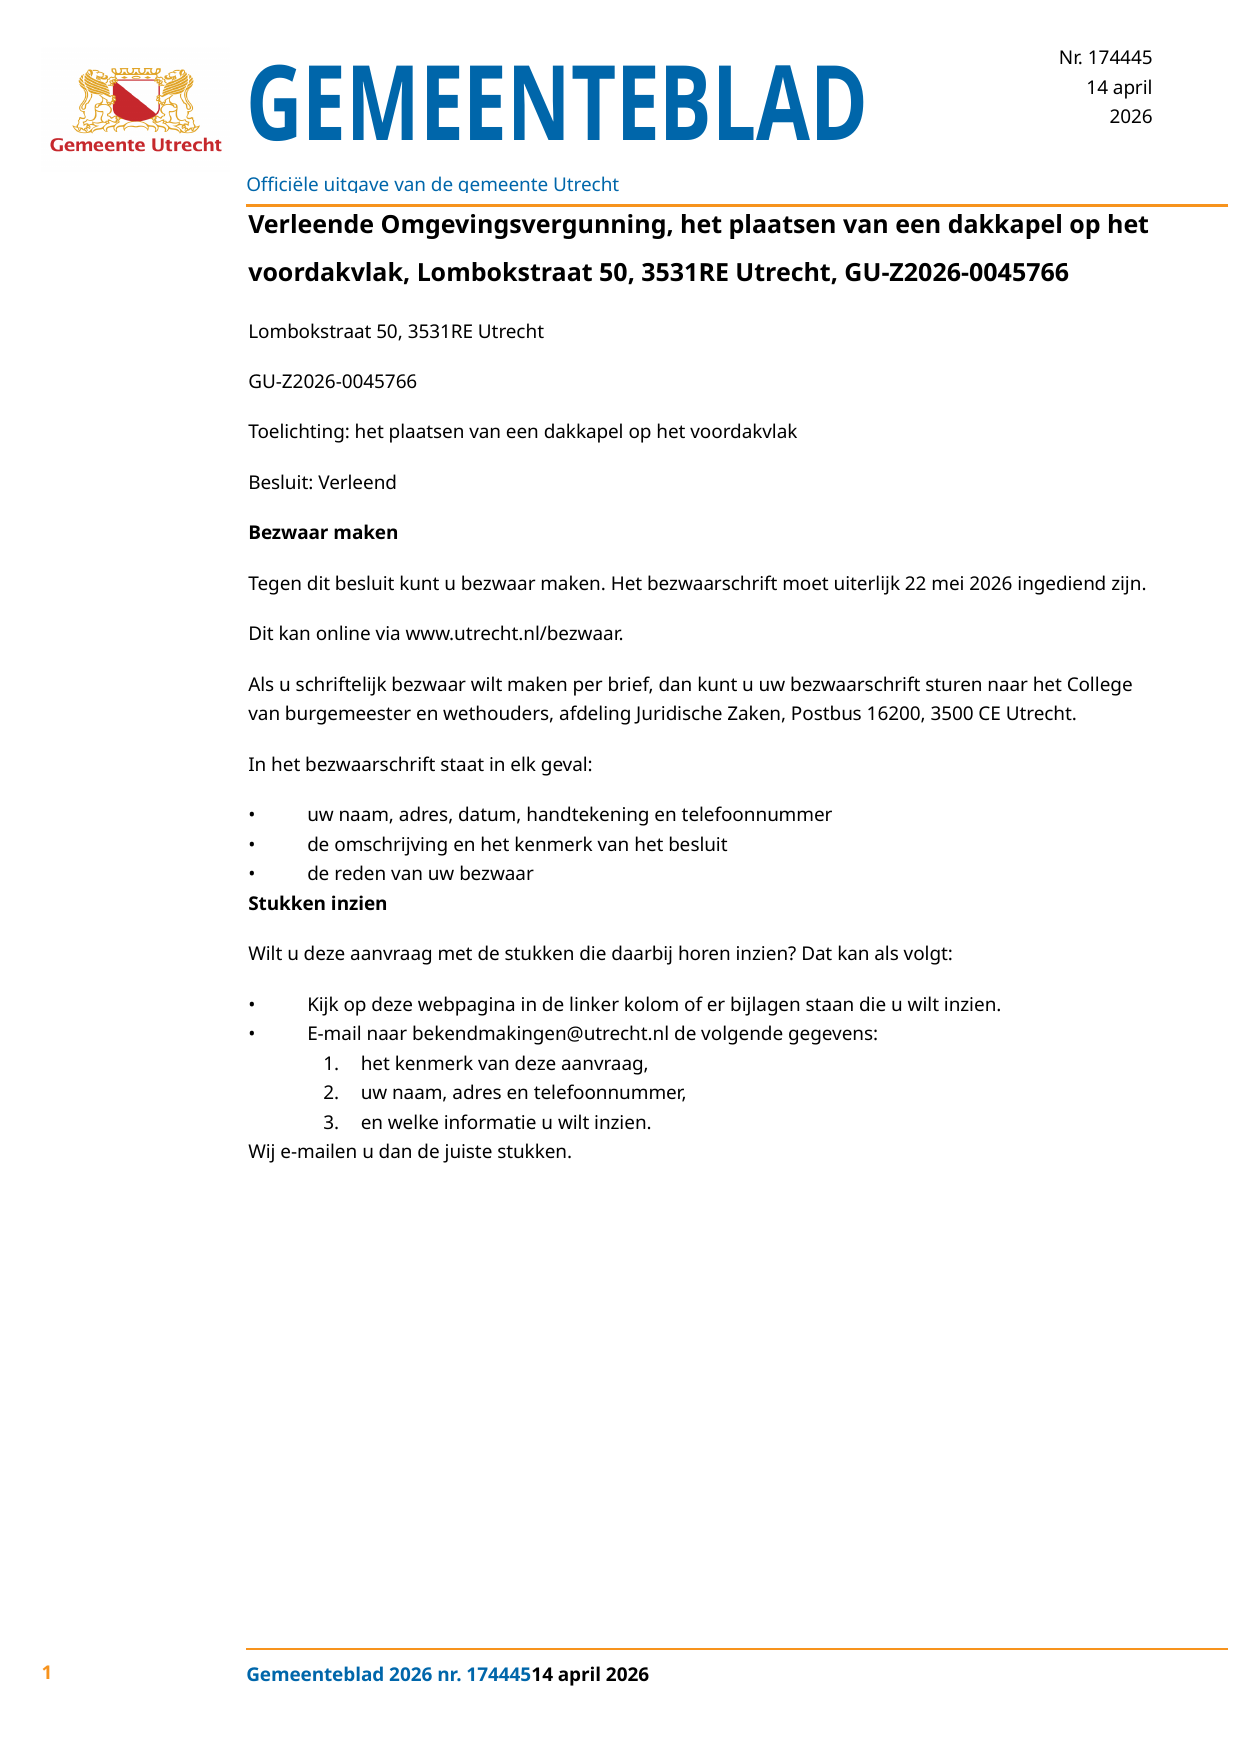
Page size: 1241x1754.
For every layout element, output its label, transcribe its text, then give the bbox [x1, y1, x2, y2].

list uw naam, adres en telefoonnummer, [323, 1079, 1152, 1105]
list het kenmerk van deze aanvraag, [323, 1050, 1152, 1076]
text Bezwaar maken [248, 519, 1152, 545]
picture [41, 47, 231, 172]
text Wij e-mailen u dan de juiste stukken. [248, 1139, 1152, 1164]
text Toelichting: het plaatsen van een dakkapel op het voordakvlak [248, 419, 1152, 444]
text Tegen dit besluit kunt u bezwaar maken. Het bezwaarschrift moet uiterlijk 22 mei 2026 ingediend zijn. [248, 570, 1152, 596]
list de omschrijving en het kenmerk van het besluit [248, 831, 1152, 857]
text Verleende Omgevingsvergunning, het plaatsen van een dakkapel op het voordakvlak, Lombokstraat 50, 3531RE Utrecht, GU-Z2026-0045766 [248, 207, 1152, 288]
text In het bezwaarschrift staat in elk geval: [248, 751, 1152, 777]
text GU-Z2026-0045766 [248, 368, 1152, 394]
text Dit kan online via www.utrecht.nl/bezwaar. [248, 620, 1152, 646]
list de reden van uw bezwaar [248, 860, 1152, 886]
list en welke informatie u wilt inzien. [323, 1109, 1152, 1135]
text Als u schriftelijk bezwaar wilt maken per brief, dan kunt u uw bezwaarschrift sturen naar het College van burgemeester en wethouders, afdeling Juridische Zaken, Postbus 16200, 3500 CE Utrecht. [248, 671, 1152, 726]
text Stukken inzien [248, 890, 1152, 916]
text Besluit: Verleend [248, 469, 1152, 495]
text Lombokstraat 50, 3531RE Utrecht [248, 318, 1152, 344]
list uw naam, adres, datum, handtekening en telefoonnummer [248, 801, 1152, 827]
list E-mail naar bekendmakingen@utrecht.nl de volgende gegevens: [248, 1020, 1152, 1046]
text Wilt u deze aanvraag met de stukken die daarbij horen inzien? Dat kan als volgt: [248, 940, 1152, 966]
list Kijk op deze webpagina in de linker kolom of er bijlagen staan die u wilt inzien. [248, 991, 1152, 1017]
